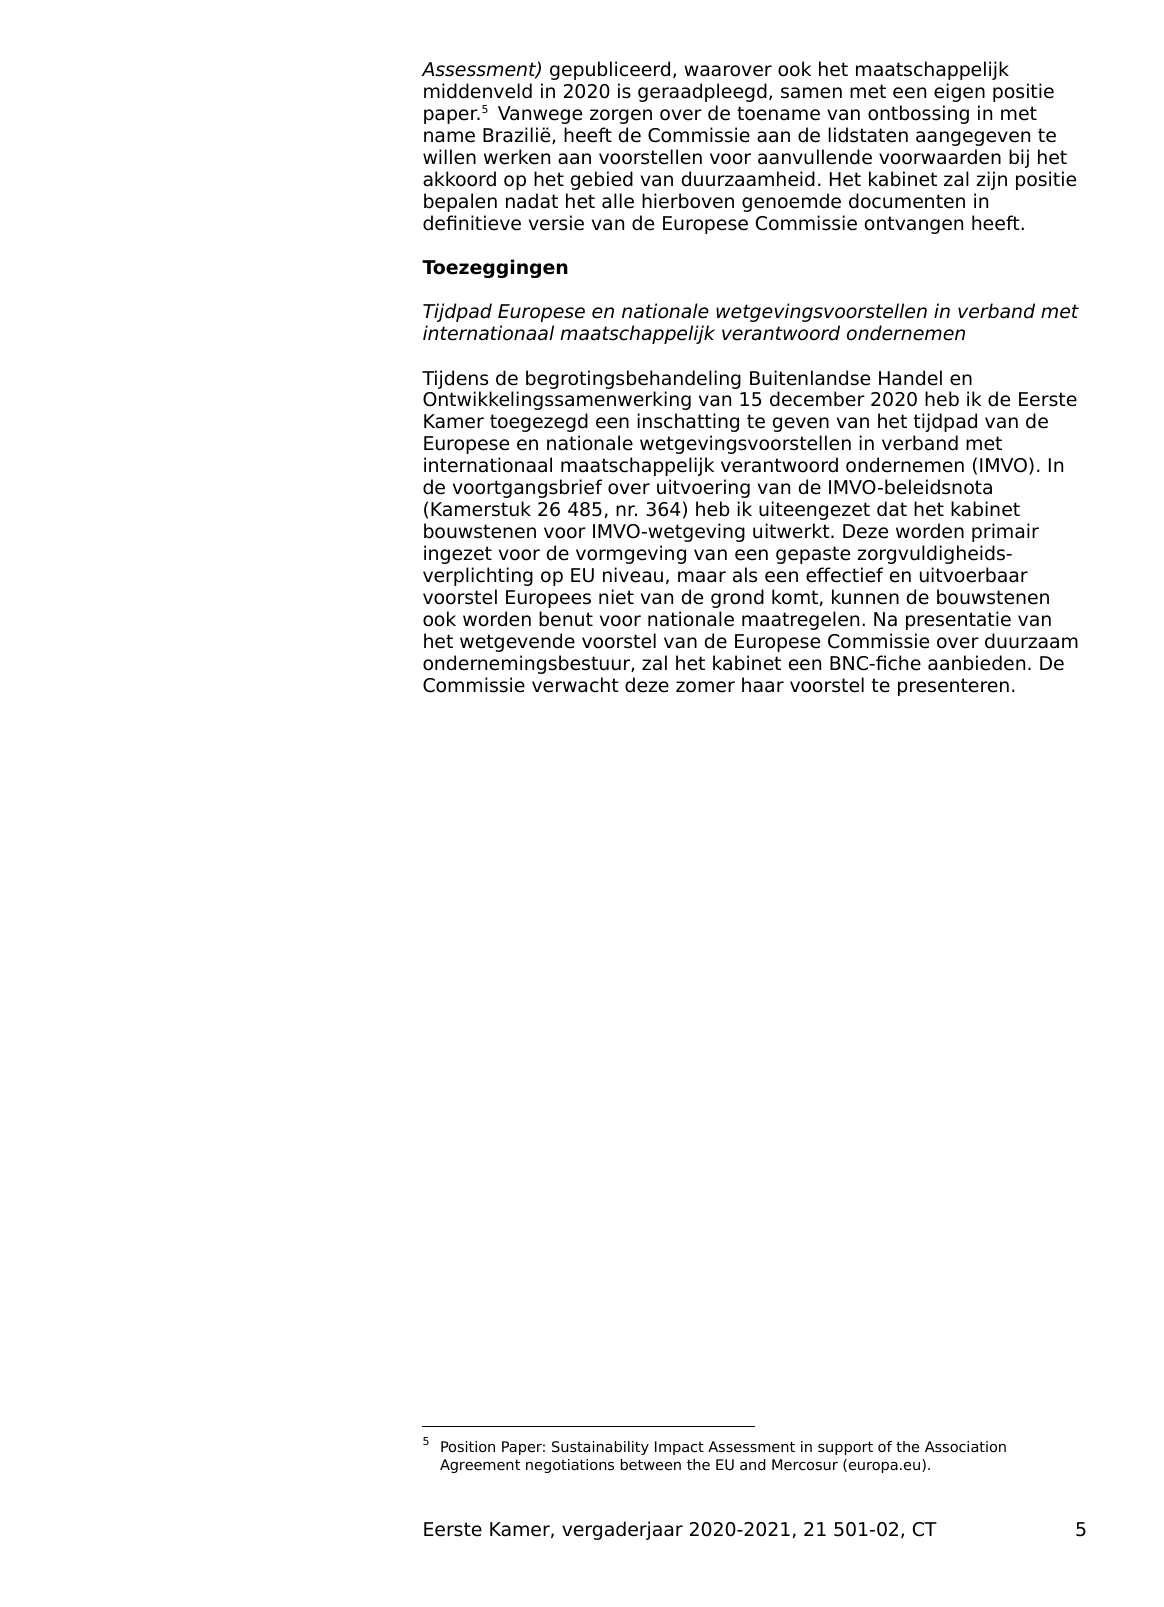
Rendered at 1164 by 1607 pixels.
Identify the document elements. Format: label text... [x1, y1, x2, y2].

text Position Paper: Sustainability Impact Assessment in support of the Association Agreement negotiations between the EU and Mercosur (europa.eu). [422, 1435, 1087, 1474]
text Tijdens de begrotingsbehandeling Buitenlandse Handel en Ontwikkelingssamenwerking van 15 december 2020 heb ik de Eerste Kamer toegezegd een inschatting te geven van het tijdpad van de Europese en nationale wetgevingsvoorstellen in verband met internationaal maatschappelijk verantwoord ondernemen (IMVO). In de voortgangsbrief over uitvoering van de IMVO-beleidsnota (Kamerstuk 26 485, nr. 364) heb ik uiteengezet dat het kabinet bouwstenen voor IMVO-wetgeving uitwerkt. Deze worden primair ingezet voor de vormgeving van een gepaste zorgvuldigheids-verplichting op EU niveau, maar als een effectief en uitvoerbaar voorstel Europees niet van de grond komt, kunnen de bouwstenen ook worden benut voor nationale maatregelen. Na presentatie van het wetgevende voorstel van de Europese Commissie over duurzaam ondernemingsbestuur, zal het kabinet een BNC-fiche aanbieden. De Commissie verwacht deze zomer haar voorstel te presenteren. [422, 367, 1087, 697]
subtitle Tijdpad Europese en nationale wetgevingsvoorstellen in verband met internationaal maatschappelijk verantwoord ondernemen [422, 301, 1087, 345]
subtitle Toezeggingen [422, 257, 1087, 279]
text Assessment) gepubliceerd, waarover ook het maatschappelijk middenveld in 2020 is geraadpleegd, samen met een eigen positie paper. Vanwege zorgen over de toename van ontbossing in met name Brazilië, heeft de Commissie aan de lidstaten aangegeven te willen werken aan voorstellen voor aanvullende voorwaarden bij het akkoord op het gebied van duurzaamheid. Het kabinet zal zijn positie bepalen nadat het alle hierboven genoemde documenten in definitieve versie van de Europese Commissie ontvangen heeft. [422, 59, 1087, 235]
